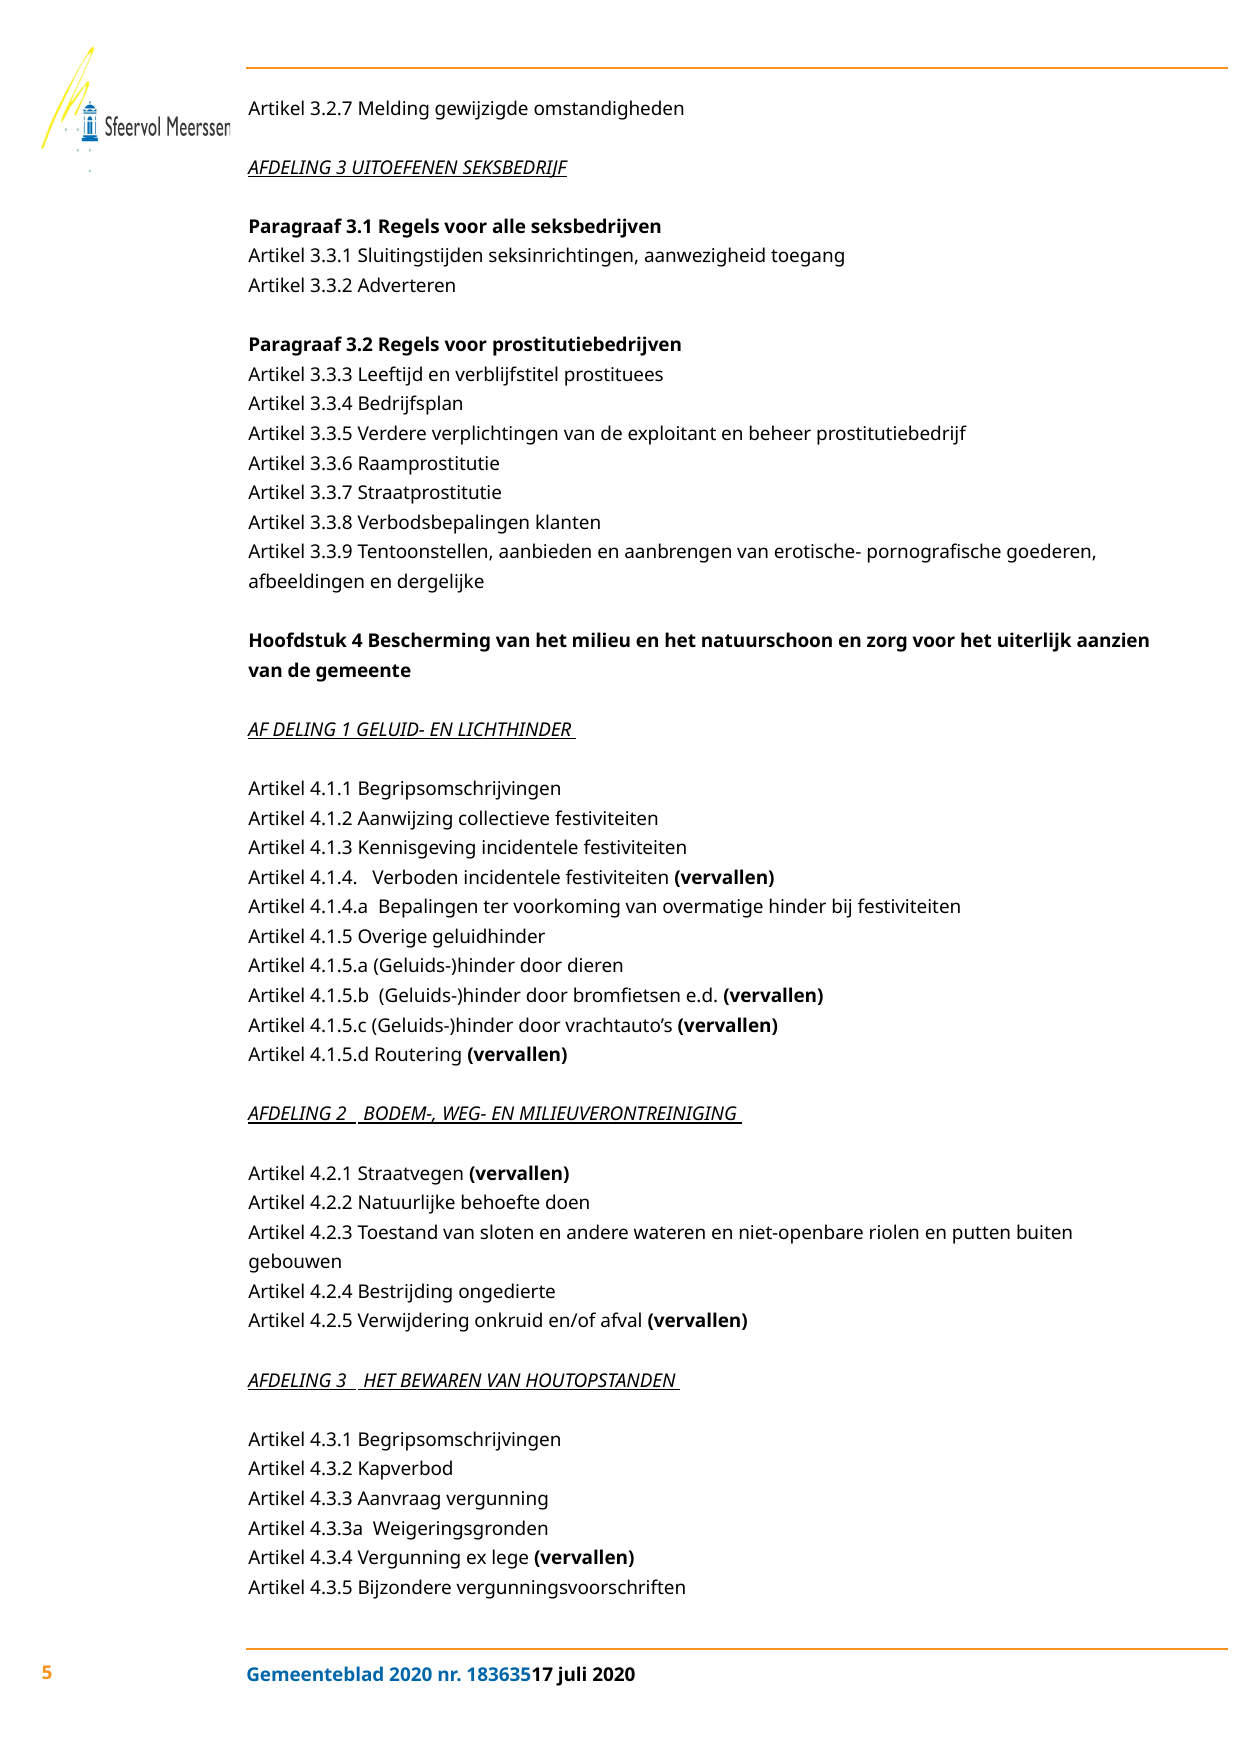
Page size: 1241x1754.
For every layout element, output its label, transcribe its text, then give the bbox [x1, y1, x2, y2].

text Artikel 4.3.2 Kapverbod [248, 1456, 1152, 1481]
text Artikel 3.3.2 Adverteren [248, 272, 1152, 298]
text Artikel 3.3.4 Bedrijfsplan [248, 391, 1152, 416]
text Paragraaf 3.2 Regels voor prostitutiebedrijven [248, 331, 1152, 357]
text Artikel 3.3.1 Sluitingstijden seksinrichtingen, aanwezigheid toegang [248, 243, 1152, 268]
text Artikel 4.3.1 Begripsomschrijvingen [248, 1426, 1152, 1452]
text Artikel 4.2.4 Bestrijding ongedierte [248, 1278, 1152, 1304]
text Hoofdstuk 4 Bescherming van het milieu en het natuurschoon en zorg voor het uiterlijk aanzien van de gemeente [248, 627, 1152, 683]
text Artikel 4.3.4 Vergunning ex lege (vervallen) [248, 1544, 1152, 1570]
text AFDELING 3 UITOEFENEN SEKSBEDRIJF [248, 154, 1152, 180]
text Artikel 4.1.4.a Bepalingen ter voorkoming van overmatige hinder bij festiviteiten [248, 893, 1152, 919]
text Artikel 4.1.5.a (Geluids-)hinder door dieren [248, 953, 1152, 978]
text Artikel 4.3.5 Bijzondere vergunningsvoorschriften [248, 1574, 1152, 1600]
text Artikel 4.1.3 Kennisgeving incidentele festiviteiten [248, 834, 1152, 860]
text AFDELING 2 BODEM-, WEG- EN MILIEUVERONTREINIGING [248, 1101, 1152, 1126]
text Artikel 4.3.3a Weigeringsgronden [248, 1515, 1152, 1541]
text AFDELING 3 HET BEWAREN VAN HOUTOPSTANDEN [248, 1367, 1152, 1393]
text Artikel 4.2.1 Straatvegen (vervallen) [248, 1160, 1152, 1186]
text Artikel 3.3.8 Verbodsbepalingen klanten [248, 509, 1152, 535]
picture [41, 47, 231, 172]
text Artikel 4.1.5 Overige geluidhinder [248, 923, 1152, 949]
text AF DELING 1 GELUID- EN LICHTHINDER [248, 716, 1152, 742]
text Artikel 4.2.3 Toestand van sloten en andere wateren en niet-openbare riolen en putten buiten gebouwen [248, 1219, 1152, 1274]
text Artikel 3.3.9 Tentoonstellen, aanbieden en aanbrengen van erotische- pornografische goederen, afbeeldingen en dergelijke [248, 538, 1152, 594]
text Artikel 4.1.2 Aanwijzing collectieve festiviteiten [248, 805, 1152, 831]
text Artikel 3.2.7 Melding gewijzigde omstandigheden [248, 95, 1152, 121]
text Artikel 4.2.5 Verwijdering onkruid en/of afval (vervallen) [248, 1308, 1152, 1333]
text Artikel 3.3.6 Raamprostitutie [248, 450, 1152, 476]
text Artikel 4.2.2 Natuurlijke behoefte doen [248, 1189, 1152, 1215]
text Paragraaf 3.1 Regels voor alle seksbedrijven [248, 213, 1152, 239]
text Artikel 3.3.5 Verdere verplichtingen van de exploitant en beheer prostitutiebedrijf [248, 420, 1152, 446]
text Artikel 3.3.7 Straatprostitutie [248, 479, 1152, 505]
text Artikel 4.1.4. Verboden incidentele festiviteiten (vervallen) [248, 864, 1152, 890]
text Artikel 4.1.5.c (Geluids-)hinder door vrachtauto’s (vervallen) [248, 1012, 1152, 1038]
text Artikel 4.1.5.b (Geluids-)hinder door bromfietsen e.d. (vervallen) [248, 982, 1152, 1008]
text Artikel 4.1.1 Begripsomschrijvingen [248, 775, 1152, 801]
text Artikel 3.3.3 Leeftijd en verblijfstitel prostituees [248, 361, 1152, 387]
text Artikel 4.3.3 Aanvraag vergunning [248, 1485, 1152, 1511]
text Artikel 4.1.5.d Routering (vervallen) [248, 1041, 1152, 1067]
